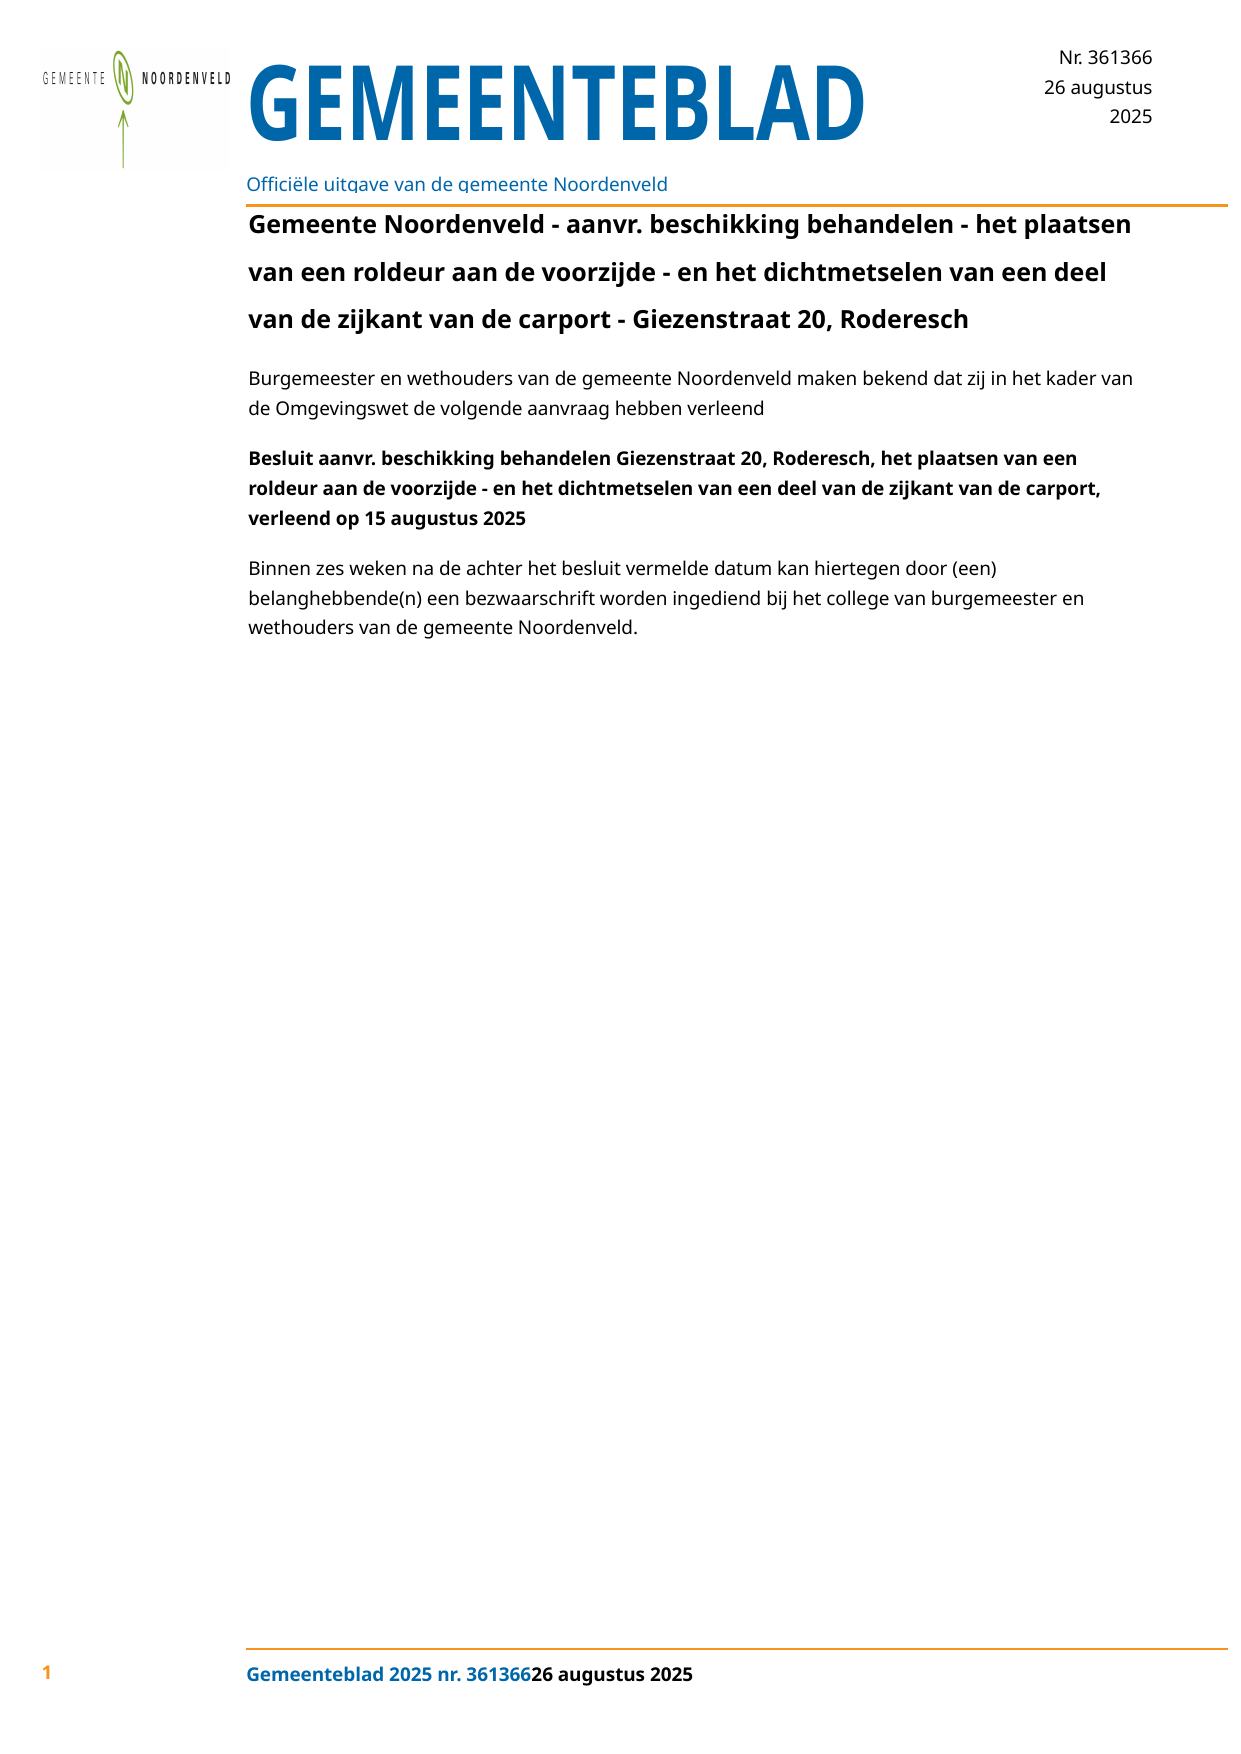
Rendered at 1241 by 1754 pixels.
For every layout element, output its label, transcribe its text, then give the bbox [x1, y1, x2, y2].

picture [41, 47, 231, 172]
text Besluit aanvr. beschikking behandelen Giezenstraat 20, Roderesch, het plaatsen van een roldeur aan de voorzijde - en het dichtmetselen van een deel van de zijkant van de carport, verleend op 15 augustus 2025 [248, 446, 1152, 530]
text Gemeente Noordenveld - aanvr. beschikking behandelen - het plaatsen van een roldeur aan de voorzijde - en het dichtmetselen van een deel van de zijkant van de carport - Giezenstraat 20, Roderesch [248, 207, 1152, 336]
text Binnen zes weken na de achter het besluit vermelde datum kan hiertegen door (een) belanghebbende(n) een bezwaarschrift worden ingediend bij het college van burgemeester en wethouders van de gemeente Noordenveld. [248, 555, 1152, 640]
text Burgemeester en wethouders van de gemeente Noordenveld maken bekend dat zij in het kader van de Omgevingswet de volgende aanvraag hebben verleend [248, 366, 1152, 421]
